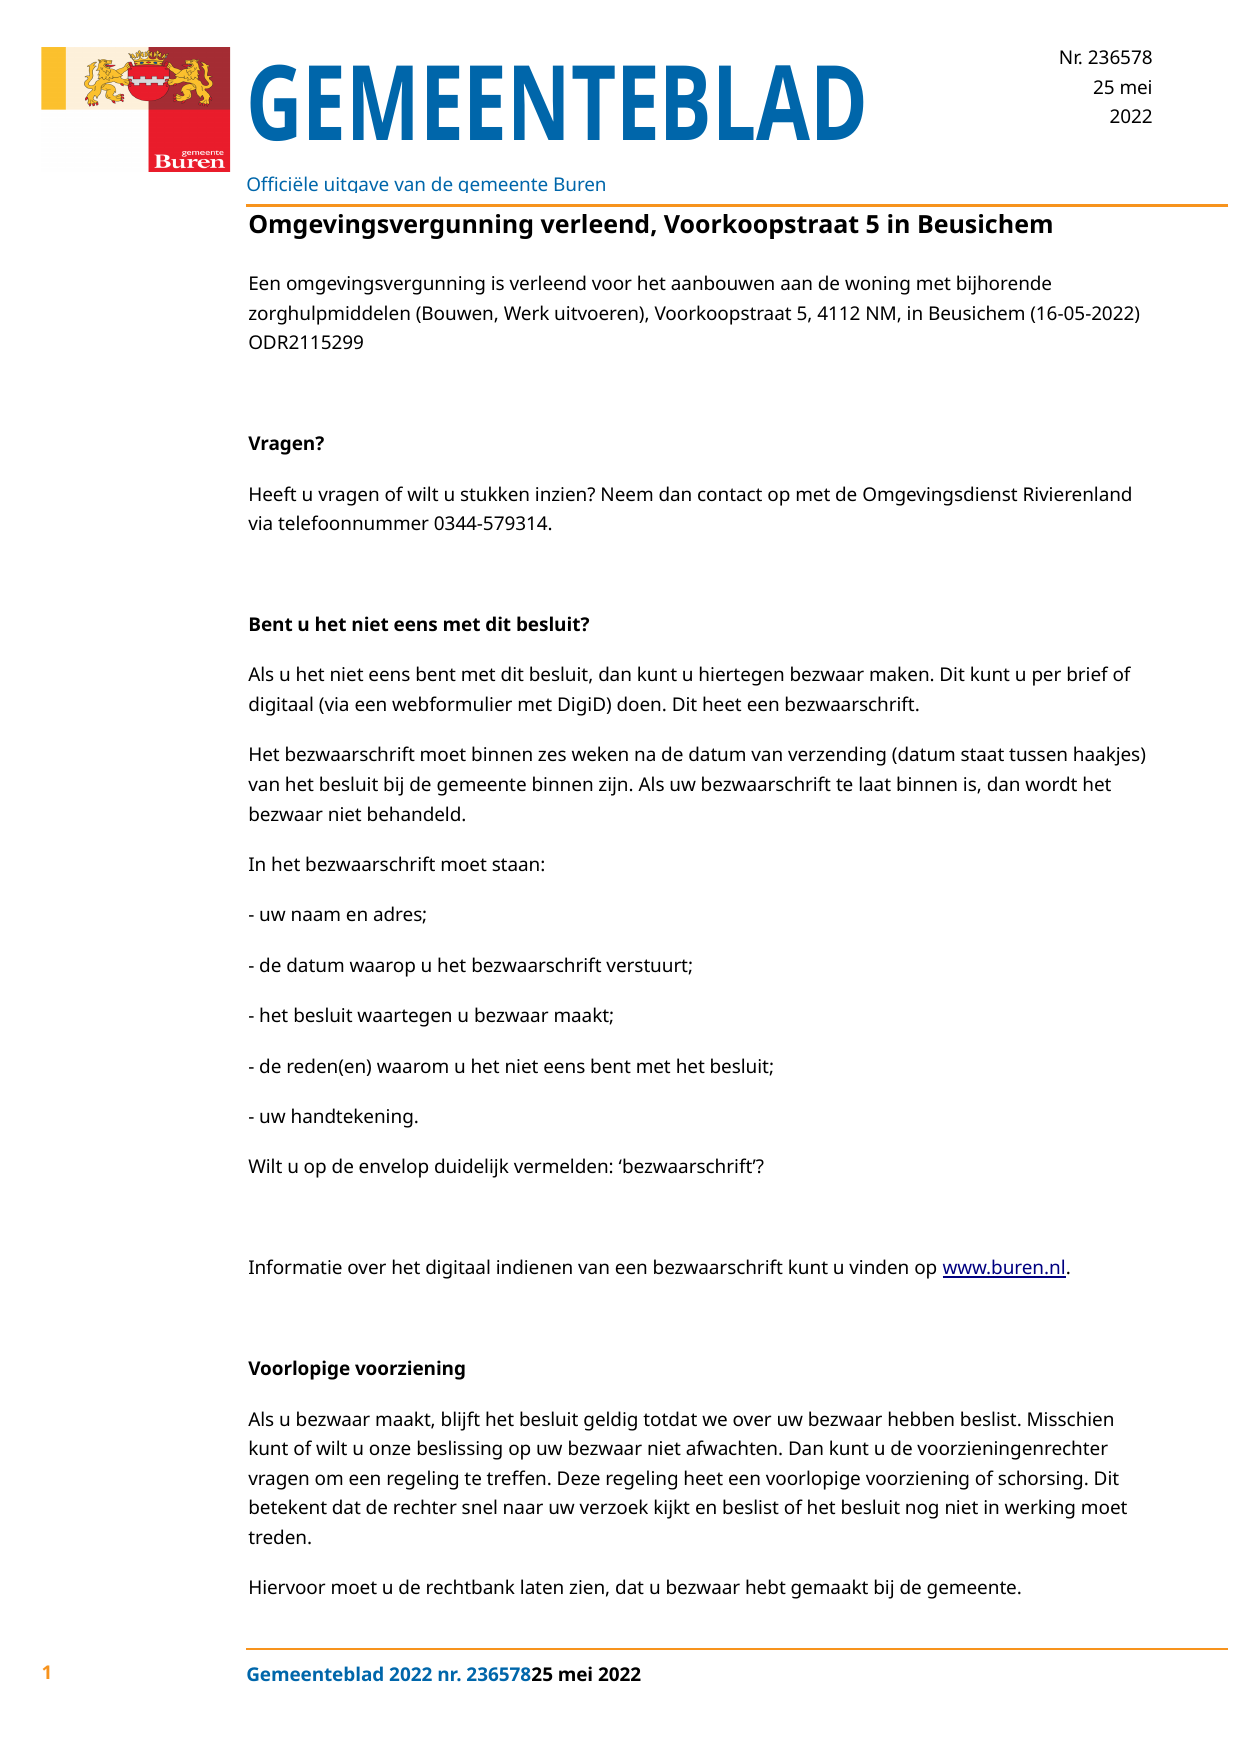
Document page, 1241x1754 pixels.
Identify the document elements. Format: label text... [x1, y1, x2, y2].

text Heeft u vragen of wilt u stukken inzien? Neem dan contact op met de Omgevingsdienst Rivierenland via telefoonnummer 0344-579314. [248, 481, 1152, 536]
text Als u bezwaar maakt, blijft het besluit geldig totdat we over uw bezwaar hebben beslist. Misschien kunt of wilt u onze beslissing op uw bezwaar niet afwachten. Dan kunt u de voorzieningenrechter vragen om een regeling te treffen. Deze regeling heet een voorlopige voorziening of schorsing. Dit betekent dat de rechter snel naar uw verzoek kijkt en beslist of het besluit nog niet in werking moet treden. [248, 1406, 1152, 1550]
text - de reden(en) waarom u het niet eens bent met het besluit; [248, 1053, 1152, 1078]
text Wilt u op de envelop duidelijk vermelden: ‘bezwaarschrift’? [248, 1154, 1152, 1179]
text Bent u het niet eens met dit besluit? [248, 611, 1152, 637]
text In het bezwaarschrift moet staan: [248, 851, 1152, 877]
picture [41, 47, 231, 172]
text Voorlopige voorziening [248, 1355, 1152, 1381]
text Omgevingsvergunning verleend, Voorkoopstraat 5 in Beusichem [248, 207, 1152, 241]
text Als u het niet eens bent met dit besluit, dan kunt u hiertegen bezwaar maken. Dit kunt u per brief of digitaal (via een webformulier met DigiD) doen. Dit heet een bezwaarschrift. [248, 662, 1152, 717]
text Een omgevingsvergunning is verleend voor het aanbouwen aan de woning met bijhorende zorghulpmiddelen (Bouwen, Werk uitvoeren), Voorkoopstraat 5, 4112 NM, in Beusichem (16-05-2022) ODR2115299 [248, 270, 1152, 355]
text - de datum waarop u het bezwaarschrift verstuurt; [248, 952, 1152, 978]
text - uw handtekening. [248, 1103, 1152, 1129]
text Vragen? [248, 430, 1152, 456]
text Hiervoor moet u de rechtbank laten zien, dat u bezwaar hebt gemaakt bij de gemeente. [248, 1574, 1152, 1600]
text - het besluit waartegen u bezwaar maakt; [248, 1002, 1152, 1028]
text - uw naam en adres; [248, 902, 1152, 927]
text Het bezwaarschrift moet binnen zes weken na de datum van verzending (datum staat tussen haakjes) van het besluit bij de gemeente binnen zijn. Als uw bezwaarschrift te laat binnen is, dan wordt het bezwaar niet behandeld. [248, 742, 1152, 826]
text Informatie over het digitaal indienen van een bezwaarschrift kunt u vinden op www.buren.nl. [248, 1254, 1152, 1280]
